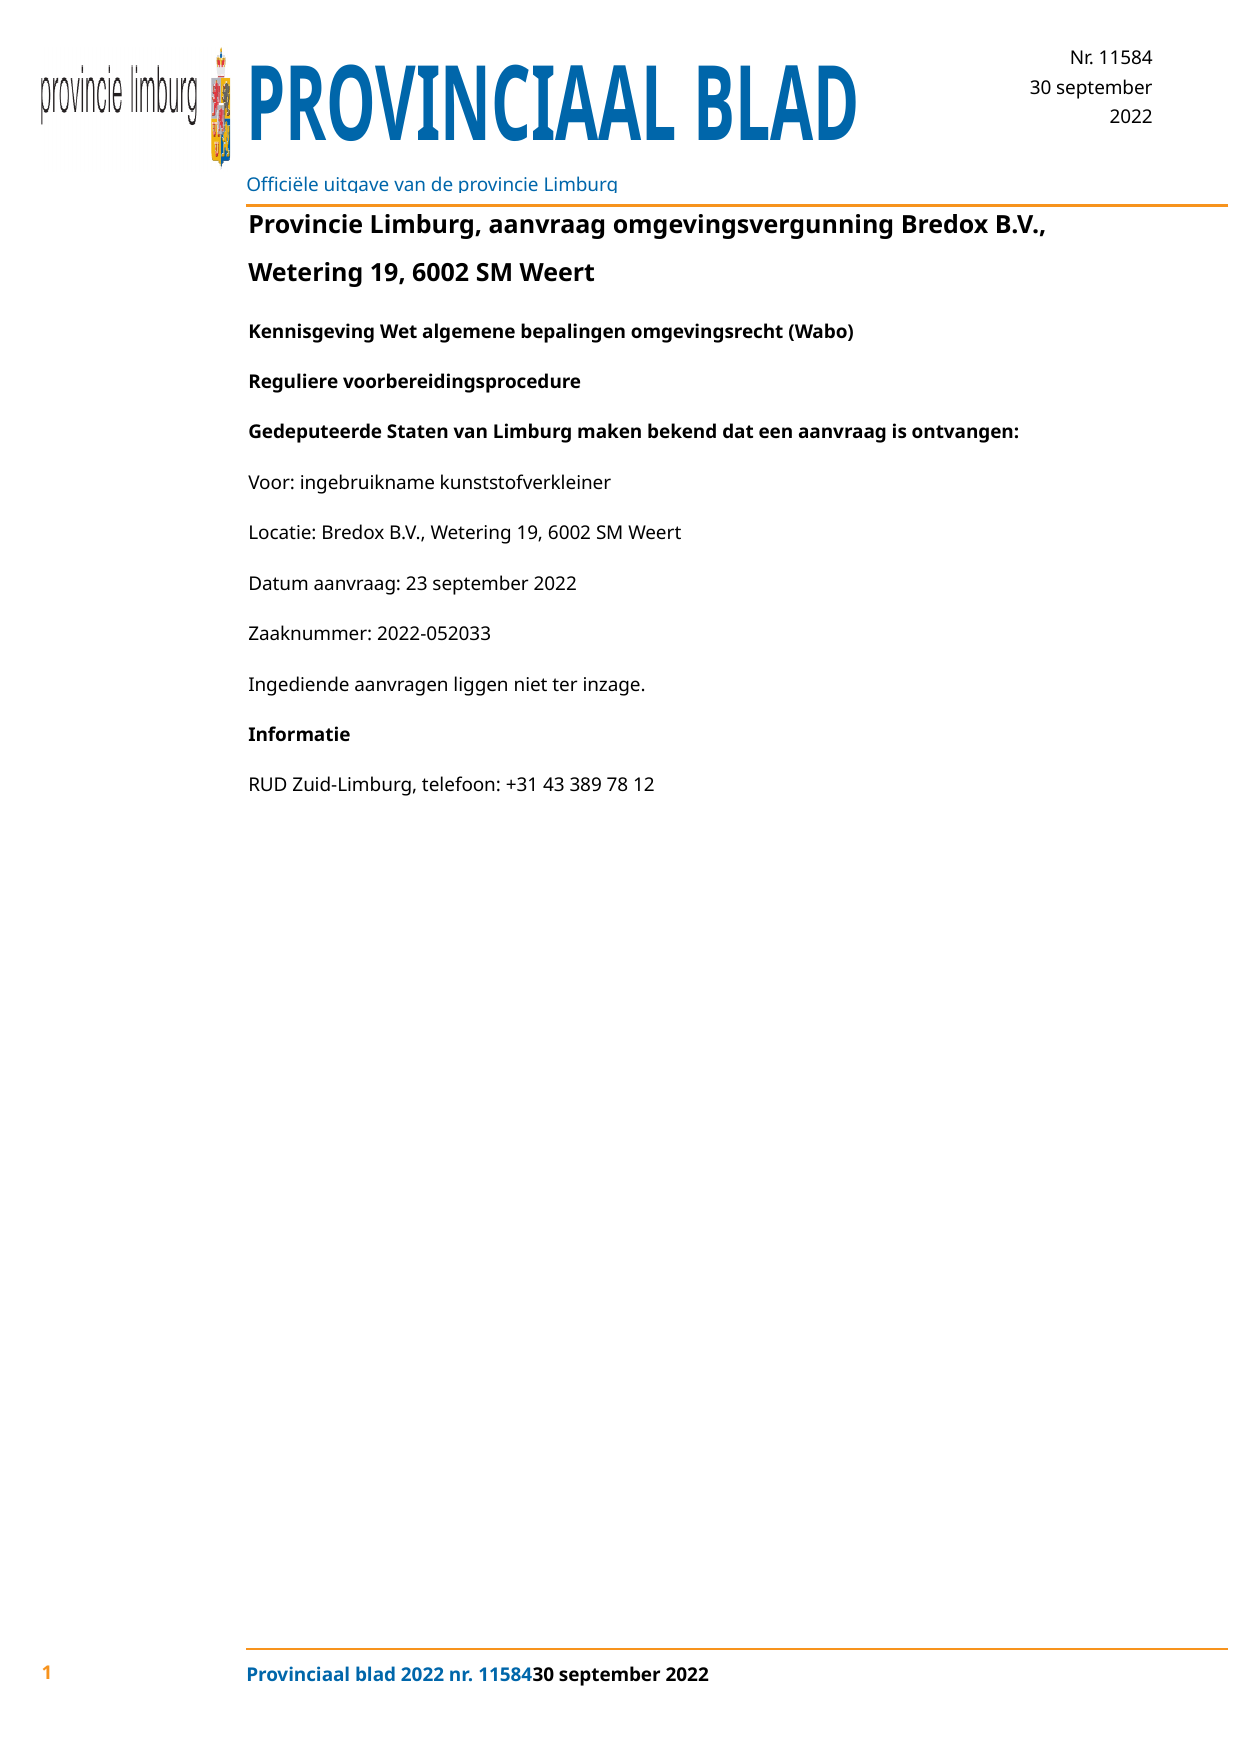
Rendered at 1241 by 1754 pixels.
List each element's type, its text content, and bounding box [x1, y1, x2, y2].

text Zaaknummer: 2022-052033 [248, 620, 1152, 646]
text Locatie: Bredox B.V., Wetering 19, 6002 SM Weert [248, 519, 1152, 545]
text RUD Zuid-Limburg, telefoon: +31 43 389 78 12 [248, 772, 1152, 797]
text Reguliere voorbereidingsprocedure [248, 368, 1152, 394]
text Voor: ingebruikname kunststofverkleiner [248, 469, 1152, 495]
text Provincie Limburg, aanvraag omgevingsvergunning Bredox B.V., Wetering 19, 6002 SM Weert [248, 207, 1152, 288]
text Gedeputeerde Staten van Limburg maken bekend dat een aanvraag is ontvangen: [248, 419, 1152, 444]
text Informatie [248, 721, 1152, 747]
text Ingediende aanvragen liggen niet ter inzage. [248, 671, 1152, 697]
text Datum aanvraag: 23 september 2022 [248, 570, 1152, 596]
picture [41, 47, 231, 172]
text Kennisgeving Wet algemene bepalingen omgevingsrecht (Wabo) [248, 318, 1152, 344]
